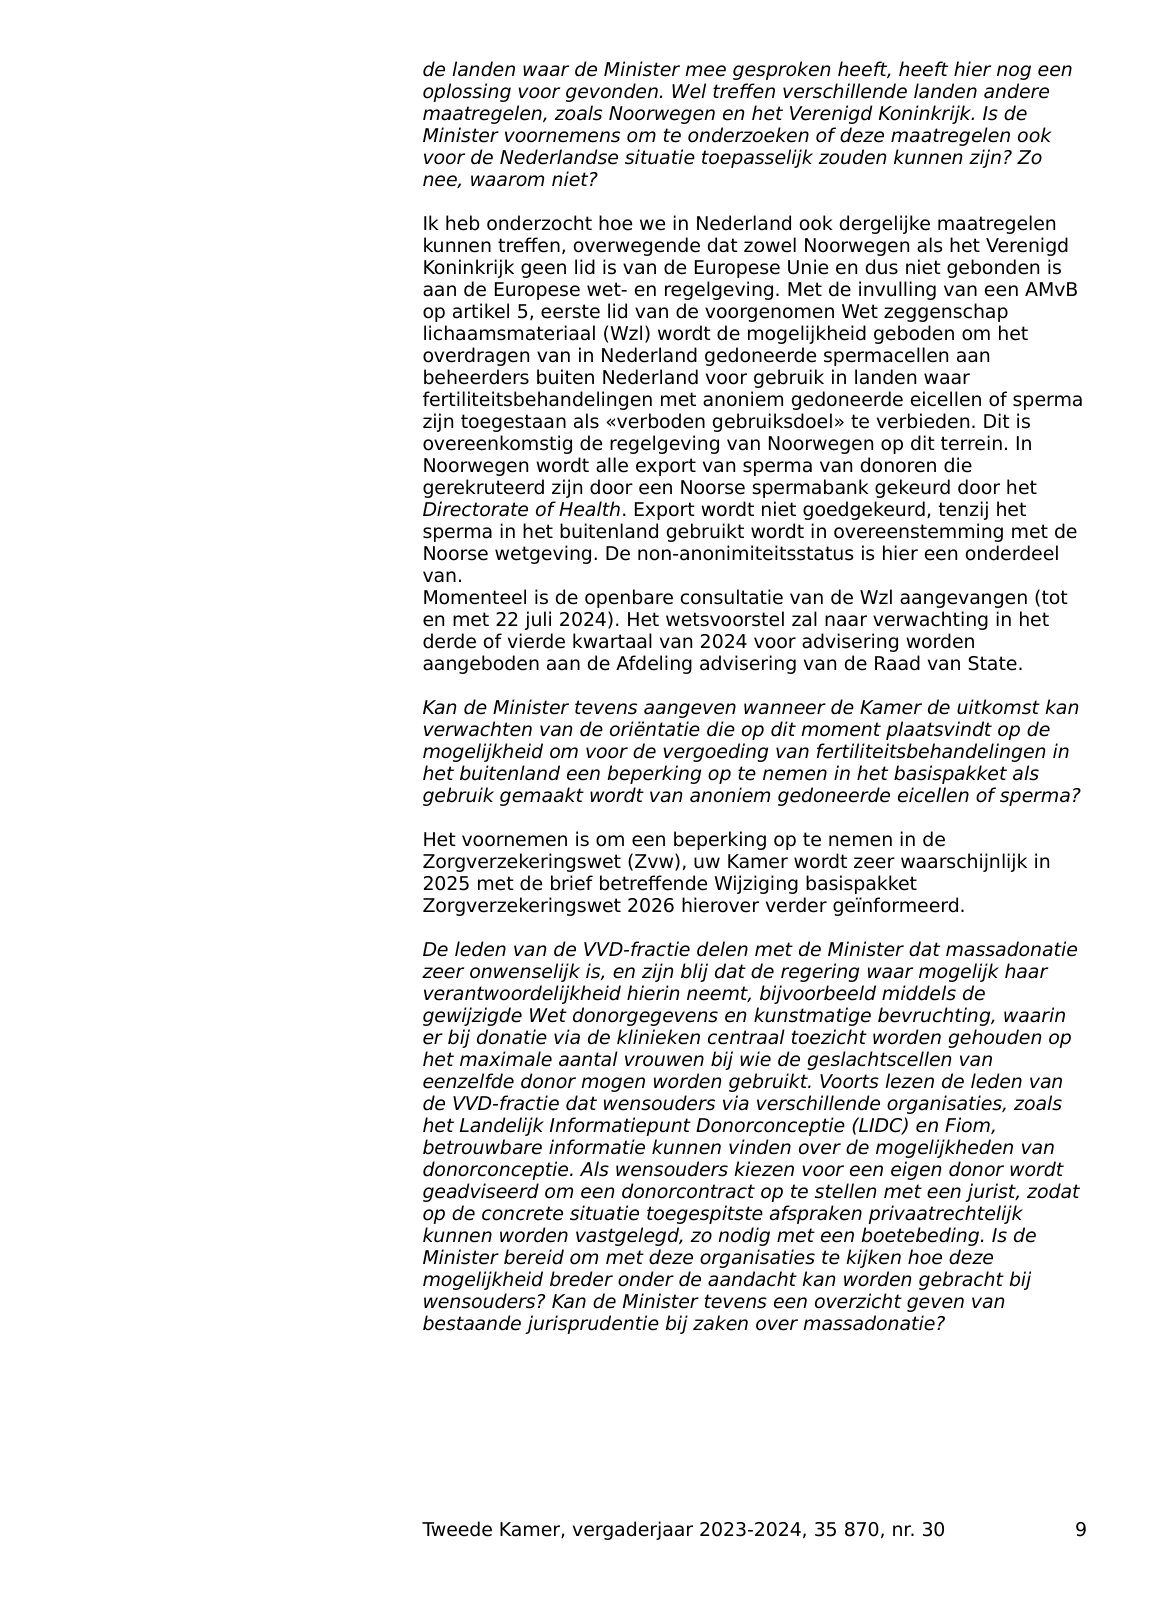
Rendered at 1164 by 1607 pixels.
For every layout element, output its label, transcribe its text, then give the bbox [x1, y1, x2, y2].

text Het voornemen is om een beperking op te nemen in de Zorgverzekeringswet (Zvw), uw Kamer wordt zeer waarschijnlijk in 2025 met de brief betreffende Wijziging basispakket Zorgverzekeringswet 2026 hierover verder geïnformeerd. [422, 829, 1087, 917]
text Kan de Minister tevens aangeven wanneer de Kamer de uitkomst kan verwachten van de oriëntatie die op dit moment plaatsvindt op de mogelijkheid om voor de vergoeding van fertiliteitsbehandelingen in het buitenland een beperking op te nemen in het basispakket als gebruik gemaakt wordt van anoniem gedoneerde eicellen of sperma? [422, 697, 1087, 807]
text de landen waar de Minister mee gesproken heeft, heeft hier nog een oplossing voor gevonden. Wel treffen verschillende landen andere maatregelen, zoals Noorwegen en het Verenigd Koninkrijk. Is de Minister voornemens om te onderzoeken of deze maatregelen ook voor de Nederlandse situatie toepasselijk zouden kunnen zijn? Zo nee, waarom niet? [422, 59, 1087, 191]
text Ik heb onderzocht hoe we in Nederland ook dergelijke maatregelen kunnen treffen, overwegende dat zowel Noorwegen als het Verenigd Koninkrijk geen lid is van de Europese Unie en dus niet gebonden is aan de Europese wet- en regelgeving. Met de invulling van een AMvB op artikel 5, eerste lid van de voorgenomen Wet zeggenschap lichaamsmateriaal (Wzl) wordt de mogelijkheid geboden om het overdragen van in Nederland gedoneerde spermacellen aan beheerders buiten Nederland voor gebruik in landen waar fertiliteitsbehandelingen met anoniem gedoneerde eicellen of sperma zijn toegestaan als «verboden gebruiksdoel» te verbieden. Dit is overeenkomstig de regelgeving van Noorwegen op dit terrein. In Noorwegen wordt alle export van sperma van donoren die gerekruteerd zijn door een Noorse spermabank gekeurd door het Directorate of Health. Export wordt niet goedgekeurd, tenzij het sperma in het buitenland gebruikt wordt in overeenstemming met de Noorse wetgeving. De non-anonimiteitsstatus is hier een onderdeel van. [422, 213, 1087, 587]
text De leden van de VVD-fractie delen met de Minister dat massadonatie zeer onwenselijk is, en zijn blij dat de regering waar mogelijk haar verantwoordelijkheid hierin neemt, bijvoorbeeld middels de gewijzigde Wet donorgegevens en kunstmatige bevruchting, waarin er bij donatie via de klinieken centraal toezicht worden gehouden op het maximale aantal vrouwen bij wie de geslachtscellen van eenzelfde donor mogen worden gebruikt. Voorts lezen de leden van de VVD-fractie dat wensouders via verschillende organisaties, zoals het Landelijk Informatiepunt Donorconceptie (LIDC) en Fiom, betrouwbare informatie kunnen vinden over de mogelijkheden van donorconceptie. Als wensouders kiezen voor een eigen donor wordt geadviseerd om een donorcontract op te stellen met een jurist, zodat op de concrete situatie toegespitste afspraken privaatrechtelijk kunnen worden vastgelegd, zo nodig met een boetebeding. Is de Minister bereid om met deze organisaties te kijken hoe deze mogelijkheid breder onder de aandacht kan worden gebracht bij wensouders? Kan de Minister tevens een overzicht geven van bestaande jurisprudentie bij zaken over massadonatie? [422, 939, 1087, 1335]
text Momenteel is de openbare consultatie van de Wzl aangevangen (tot en met 22 juli 2024). Het wetsvoorstel zal naar verwachting in het derde of vierde kwartaal van 2024 voor advisering worden aangeboden aan de Afdeling advisering van de Raad van State. [422, 587, 1087, 675]
